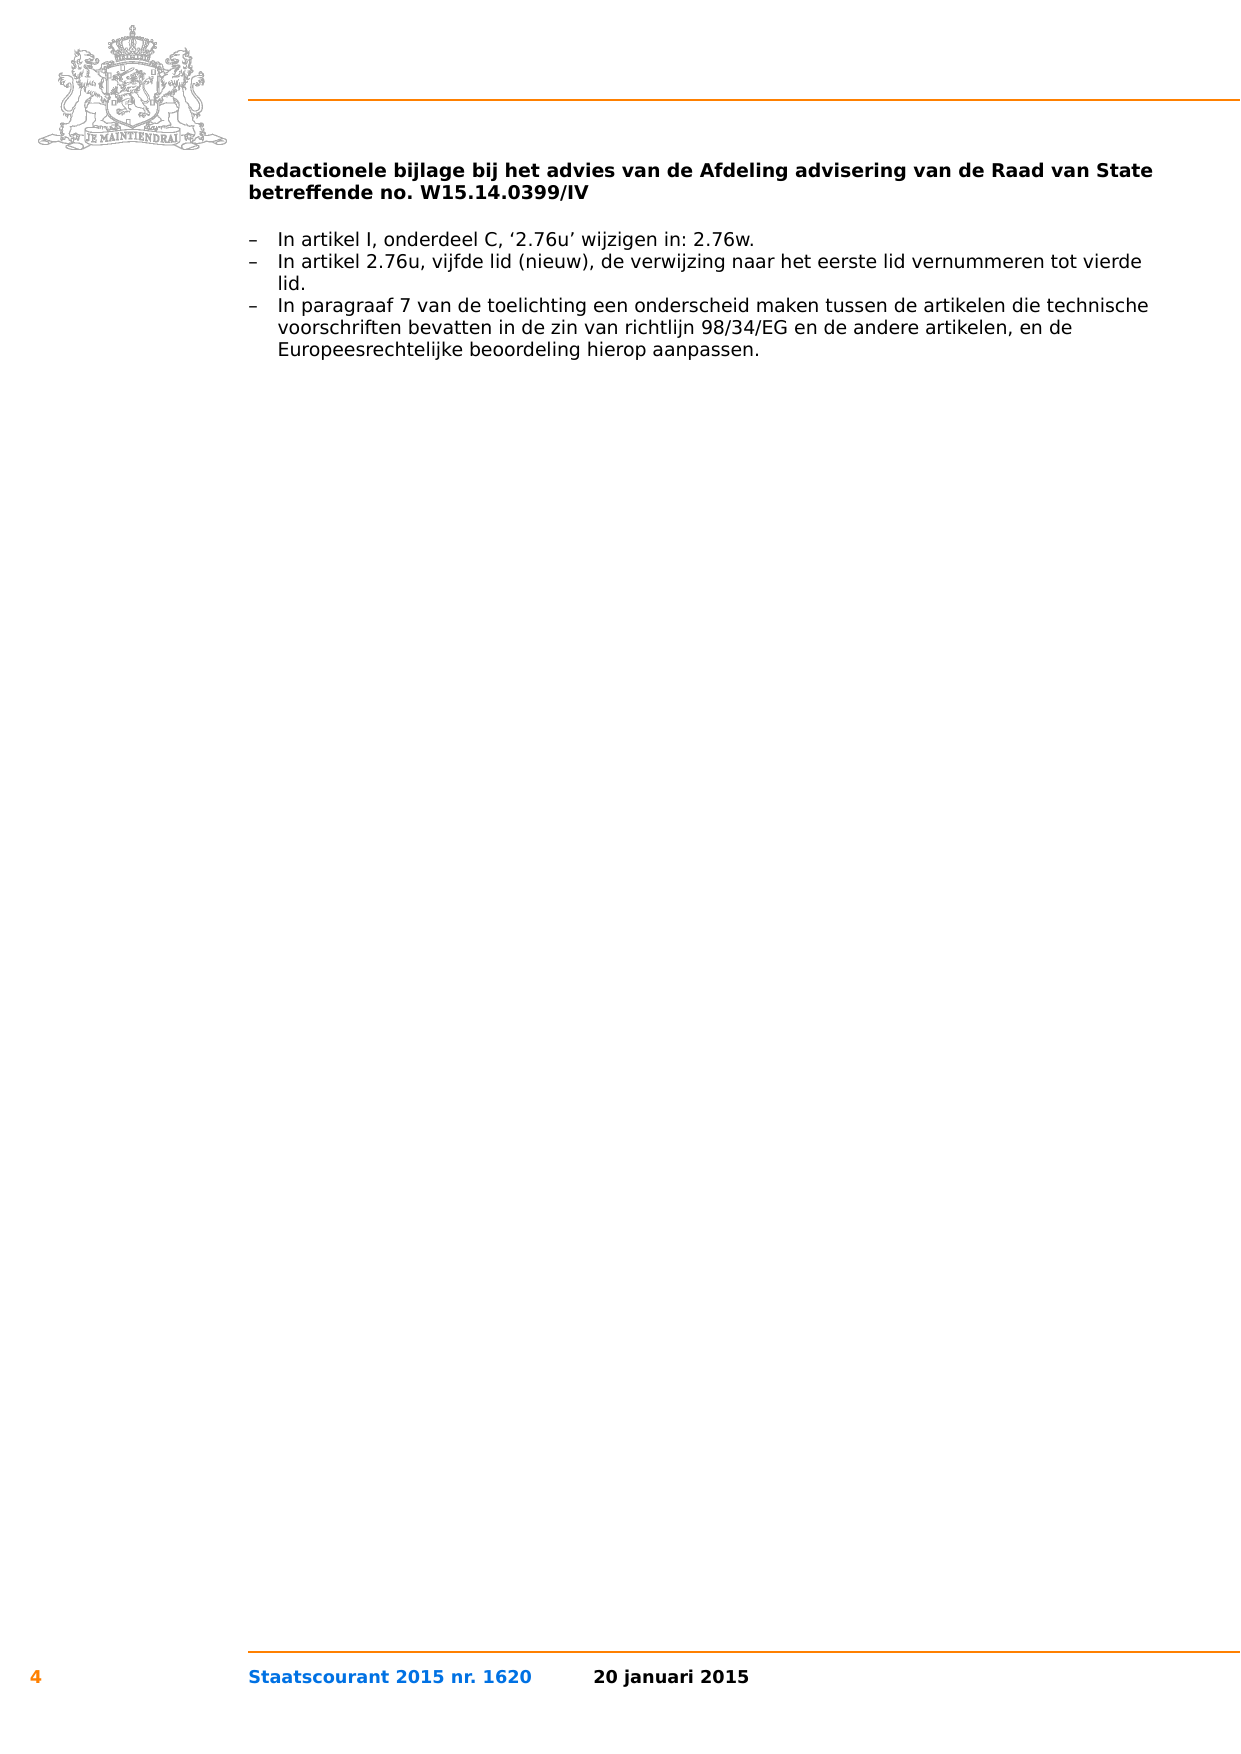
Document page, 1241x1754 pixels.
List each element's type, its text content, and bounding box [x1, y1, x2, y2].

picture [38, 25, 227, 150]
text – In paragraaf 7 van de toelichting een onderscheid maken tussen de artikelen die technische voorschriften bevatten in de zin van richtlijn 98/34/EG en de andere artikelen, en de Europeesrechtelijke beoordeling hierop aanpassen. [248, 295, 1163, 361]
text – In artikel I, onderdeel C, ‘2.76u’ wijzigen in: 2.76w. [248, 229, 1163, 251]
text – In artikel 2.76u, vijfde lid (nieuw), de verwijzing naar het eerste lid vernummeren tot vierde lid. [248, 251, 1163, 295]
subtitle Redactionele bijlage bij het advies van de Afdeling advisering van de Raad van State betreffende no. W15.14.0399/IV [248, 160, 1163, 204]
